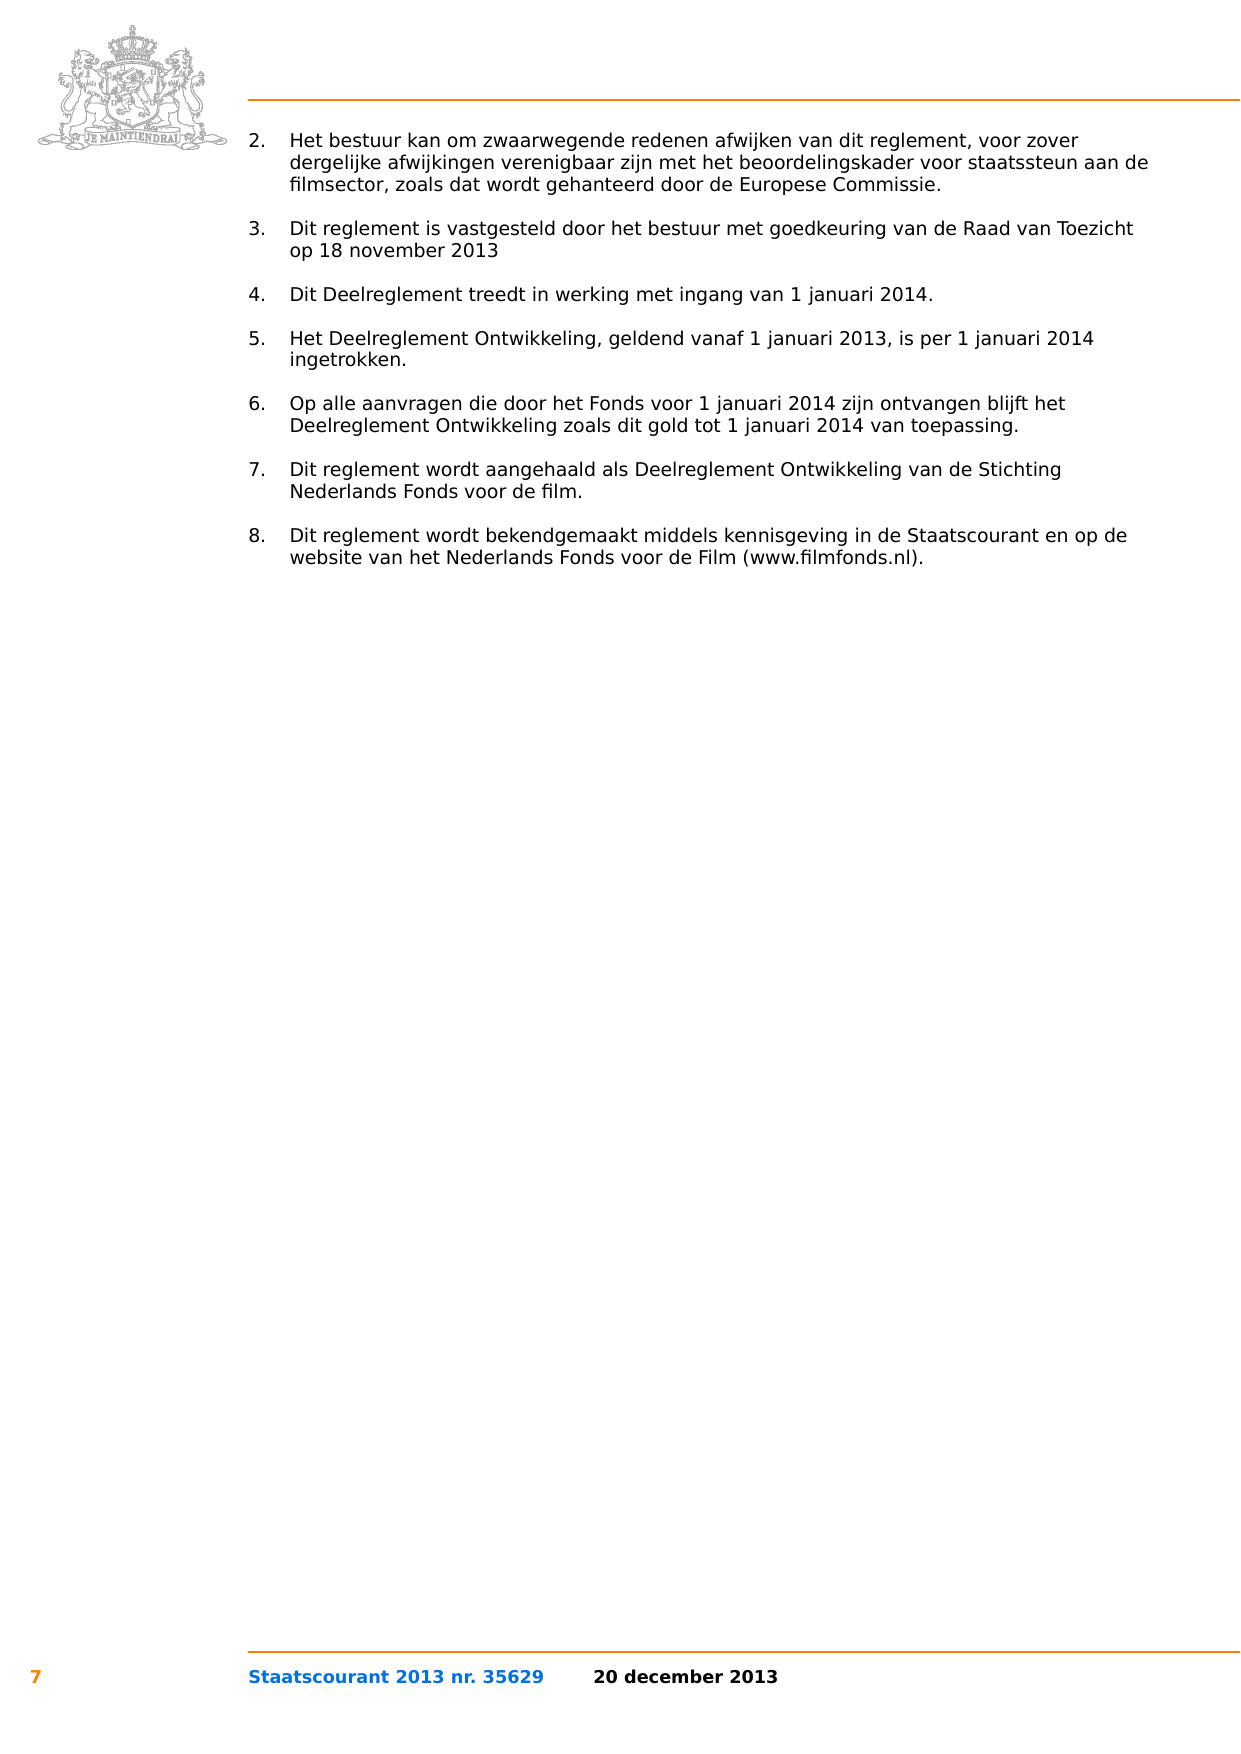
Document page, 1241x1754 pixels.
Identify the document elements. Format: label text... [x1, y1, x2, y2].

text 5. Het Deelreglement Ontwikkeling, geldend vanaf 1 januari 2013, is per 1 januari 2014 ingetrokken. [248, 327, 1163, 371]
text 4. Dit Deelreglement treedt in werking met ingang van 1 januari 2014. [248, 283, 1163, 306]
text 8. Dit reglement wordt bekendgemaakt middels kennisgeving in de Staatscourant en op de website van het Nederlands Fonds voor de Film (www.filmfonds.nl). [248, 525, 1163, 569]
text 7. Dit reglement wordt aangehaald als Deelreglement Ontwikkeling van de Stichting Nederlands Fonds voor de film. [248, 459, 1163, 503]
text 2. Het bestuur kan om zwaarwegende redenen afwijken van dit reglement, voor zover dergelijke afwijkingen verenigbaar zijn met het beoordelingskader voor staatssteun aan de filmsector, zoals dat wordt gehanteerd door de Europese Commissie. [248, 130, 1163, 196]
text 3. Dit reglement is vastgesteld door het bestuur met goedkeuring van de Raad van Toezicht op 18 november 2013 [248, 218, 1163, 262]
picture [38, 25, 227, 150]
text 6. Op alle aanvragen die door het Fonds voor 1 januari 2014 zijn ontvangen blijft het Deelreglement Ontwikkeling zoals dit gold tot 1 januari 2014 van toepassing. [248, 393, 1163, 437]
